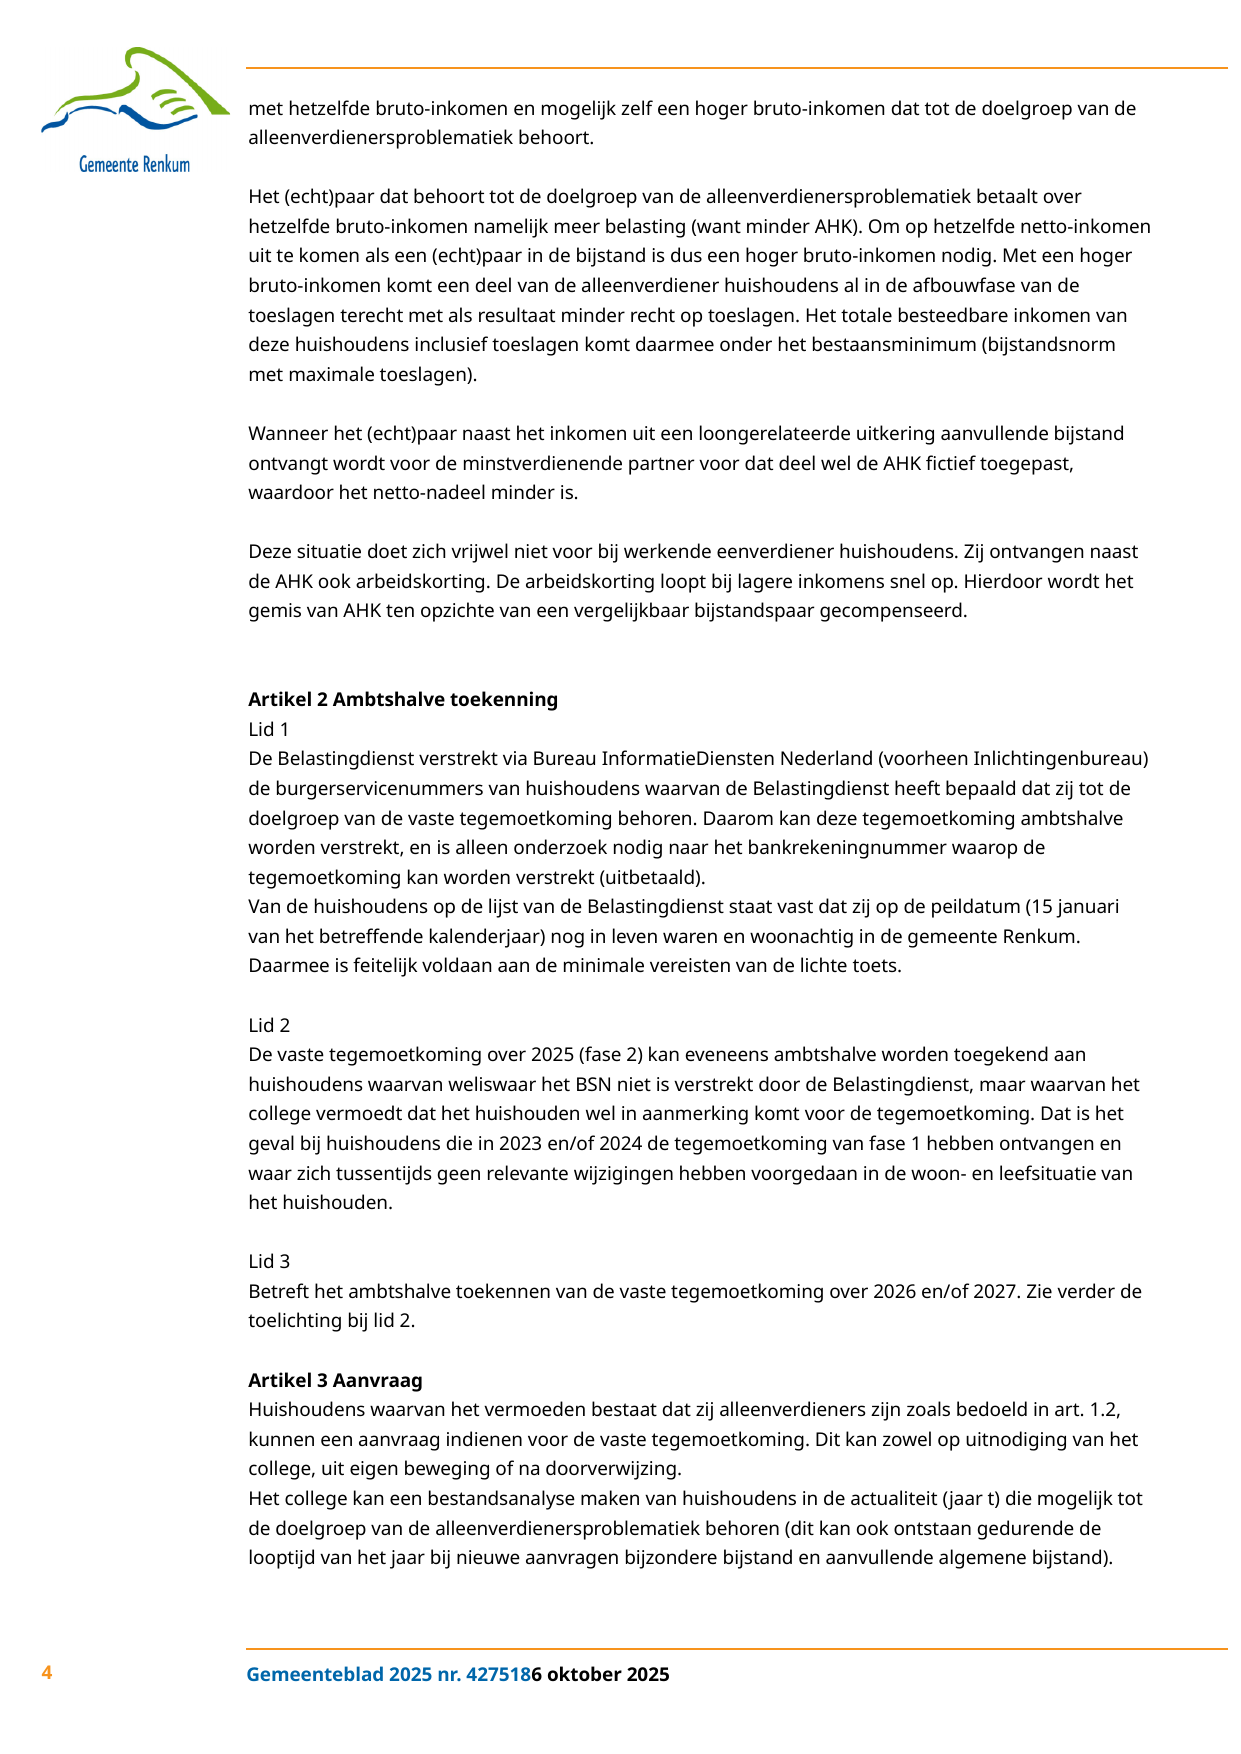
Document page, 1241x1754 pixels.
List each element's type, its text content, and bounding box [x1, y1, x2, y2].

text Deze situatie doet zich vrijwel niet voor bij werkende eenverdiener huishoudens. Zij ontvangen naast de AHK ook arbeidskorting. De arbeidskorting loopt bij lagere inkomens snel op. Hierdoor wordt het gemis van AHK ten opzichte van een vergelijkbaar bijstandspaar gecompenseerd. [248, 538, 1152, 623]
text Artikel 3 Aanvraag [248, 1367, 1152, 1393]
text met hetzelfde bruto-inkomen en mogelijk zelf een hoger bruto-inkomen dat tot de doelgroep van de alleenverdienersproblematiek behoort. [248, 95, 1152, 150]
text Lid 1 [248, 716, 1152, 742]
text Van de huishoudens op de lijst van de Belastingdienst staat vast dat zij op de peildatum (15 januari van het betreffende kalenderjaar) nog in leven waren en woonachtig in de gemeente Renkum. Daarmee is feitelijk voldaan aan de minimale vereisten van de lichte toets. [248, 893, 1152, 978]
text Lid 2 [248, 1012, 1152, 1038]
text Betreft het ambtshalve toekennen van de vaste tegemoetkoming over 2026 en/of 2027. Zie verder de toelichting bij lid 2. [248, 1278, 1152, 1333]
text Wanneer het (echt)paar naast het inkomen uit een loongerelateerde uitkering aanvullende bijstand ontvangt wordt voor de minstverdienende partner voor dat deel wel de AHK fictief toegepast, waardoor het netto-nadeel minder is. [248, 420, 1152, 505]
text Artikel 2 Ambtshalve toekenning [248, 686, 1152, 712]
text Lid 3 [248, 1248, 1152, 1274]
text Het (echt)paar dat behoort tot de doelgroep van de alleenverdienersproblematiek betaalt over hetzelfde bruto-inkomen namelijk meer belasting (want minder AHK). Om op hetzelfde netto-inkomen uit te komen als een (echt)paar in de bijstand is dus een hoger bruto-inkomen nodig. Met een hoger bruto-inkomen komt een deel van de alleenverdiener huishoudens al in de afbouwfase van de toeslagen terecht met als resultaat minder recht op toeslagen. Het totale besteedbare inkomen van deze huishoudens inclusief toeslagen komt daarmee onder het bestaansminimum (bijstandsnorm met maximale toeslagen). [248, 183, 1152, 387]
picture [41, 47, 231, 172]
text Het college kan een bestandsanalyse maken van huishoudens in de actualiteit (jaar t) die mogelijk tot de doelgroep van de alleenverdienersproblematiek behoren (dit kan ook ontstaan gedurende de looptijd van het jaar bij nieuwe aanvragen bijzondere bijstand en aanvullende algemene bijstand). [248, 1485, 1152, 1570]
text De vaste tegemoetkoming over 2025 (fase 2) kan eveneens ambtshalve worden toegekend aan huishoudens waarvan weliswaar het BSN niet is verstrekt door de Belastingdienst, maar waarvan het college vermoedt dat het huishouden wel in aanmerking komt voor de tegemoetkoming. Dat is het geval bij huishoudens die in 2023 en/of 2024 de tegemoetkoming van fase 1 hebben ontvangen en waar zich tussentijds geen relevante wijzigingen hebben voorgedaan in de woon- en leefsituatie van het huishouden. [248, 1041, 1152, 1215]
text Huishoudens waarvan het vermoeden bestaat dat zij alleenverdieners zijn zoals bedoeld in art. 1.2, kunnen een aanvraag indienen voor de vaste tegemoetkoming. Dit kan zowel op uitnodiging van het college, uit eigen beweging of na doorverwijzing. [248, 1396, 1152, 1481]
text De Belastingdienst verstrekt via Bureau InformatieDiensten Nederland (voorheen Inlichtingenbureau) de burgerservicenummers van huishoudens waarvan de Belastingdienst heeft bepaald dat zij tot de doelgroep van de vaste tegemoetkoming behoren. Daarom kan deze tegemoetkoming ambtshalve worden verstrekt, en is alleen onderzoek nodig naar het bankrekeningnummer waarop de tegemoetkoming kan worden verstrekt (uitbetaald). [248, 746, 1152, 890]
